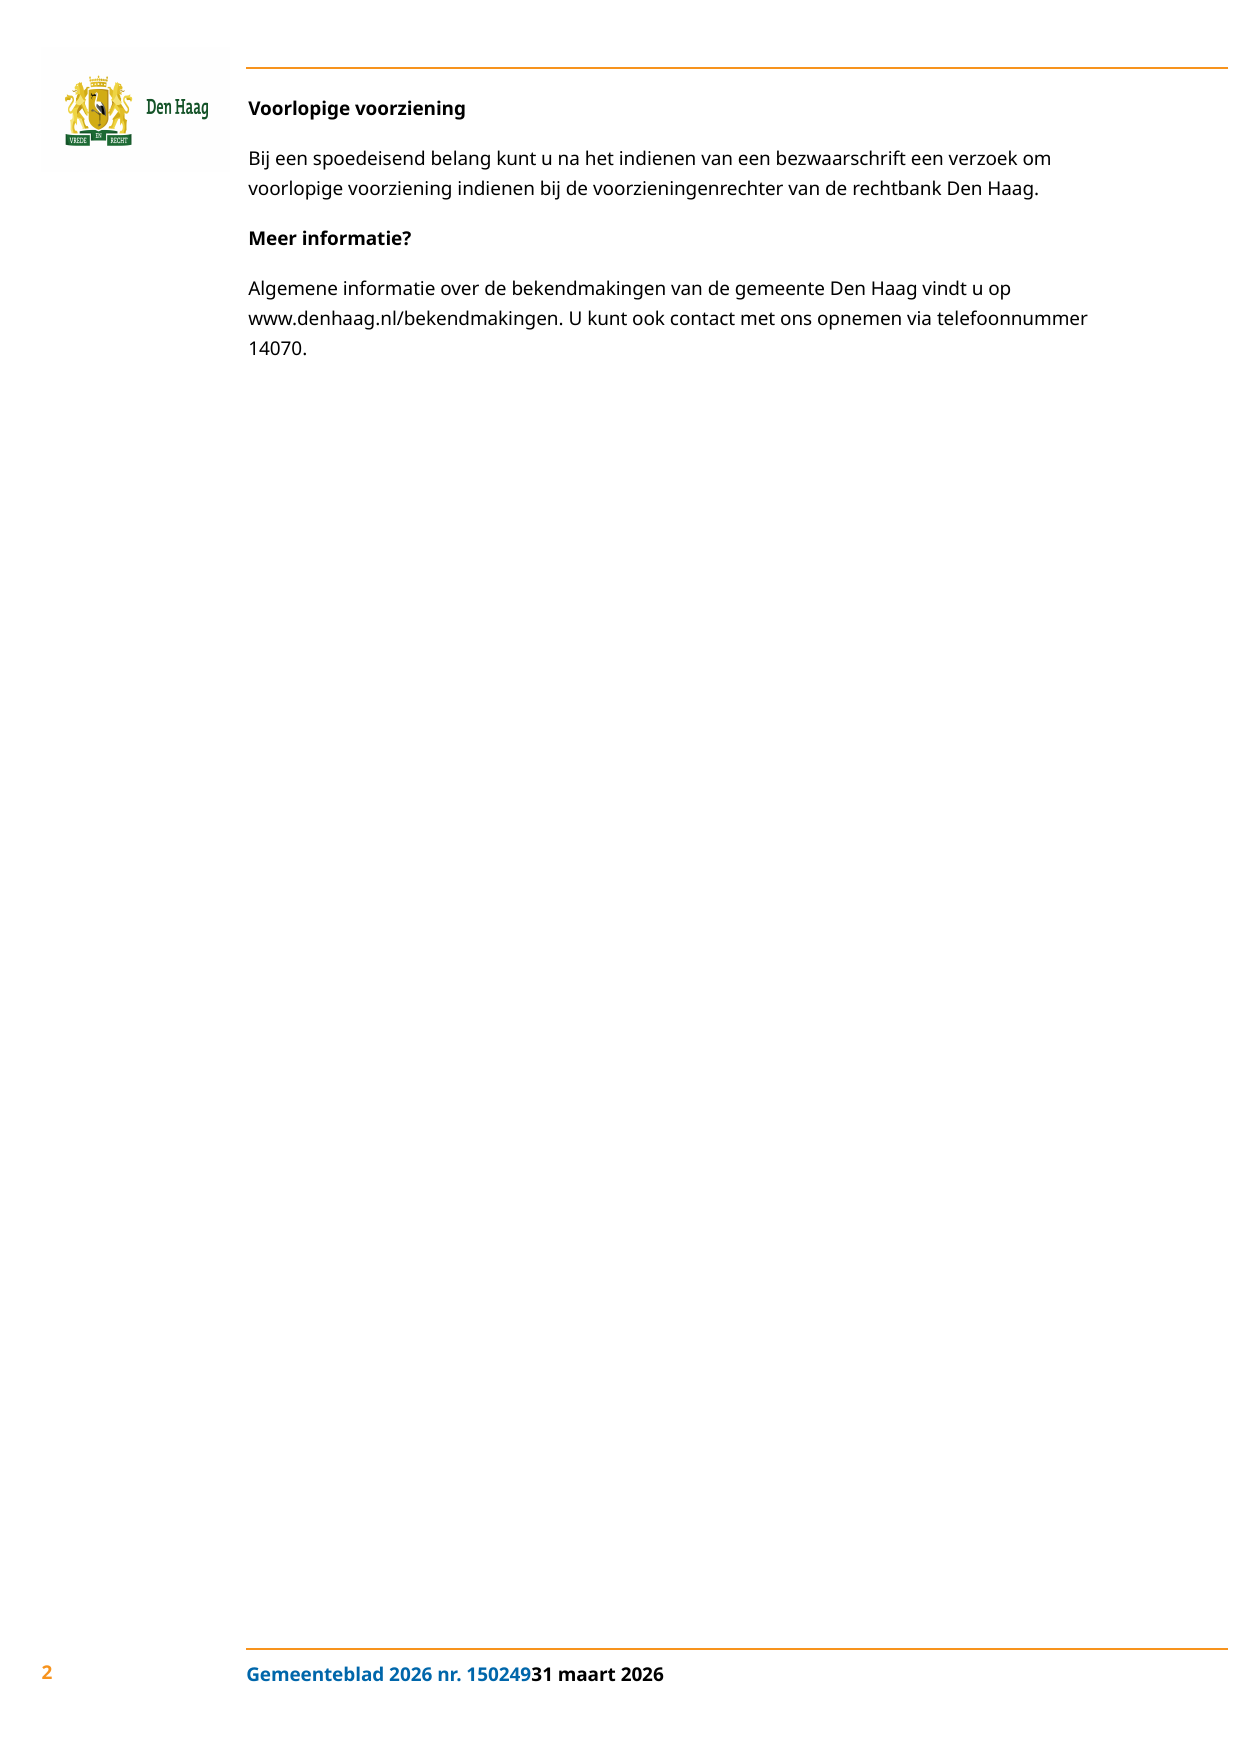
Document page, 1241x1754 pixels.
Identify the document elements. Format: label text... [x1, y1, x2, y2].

text Algemene informatie over de bekendmakingen van de gemeente Den Haag vindt u op www.denhaag.nl/bekendmakingen. U kunt ook contact met ons opnemen via telefoonnummer 14070. [248, 276, 1152, 361]
text Voorlopige voorziening [248, 95, 1152, 121]
picture [41, 47, 231, 172]
text Meer informatie? [248, 225, 1152, 251]
text Bij een spoedeisend belang kunt u na het indienen van een bezwaarschrift een verzoek om voorlopige voorziening indienen bij de voorzieningenrechter van de rechtbank Den Haag. [248, 145, 1152, 201]
